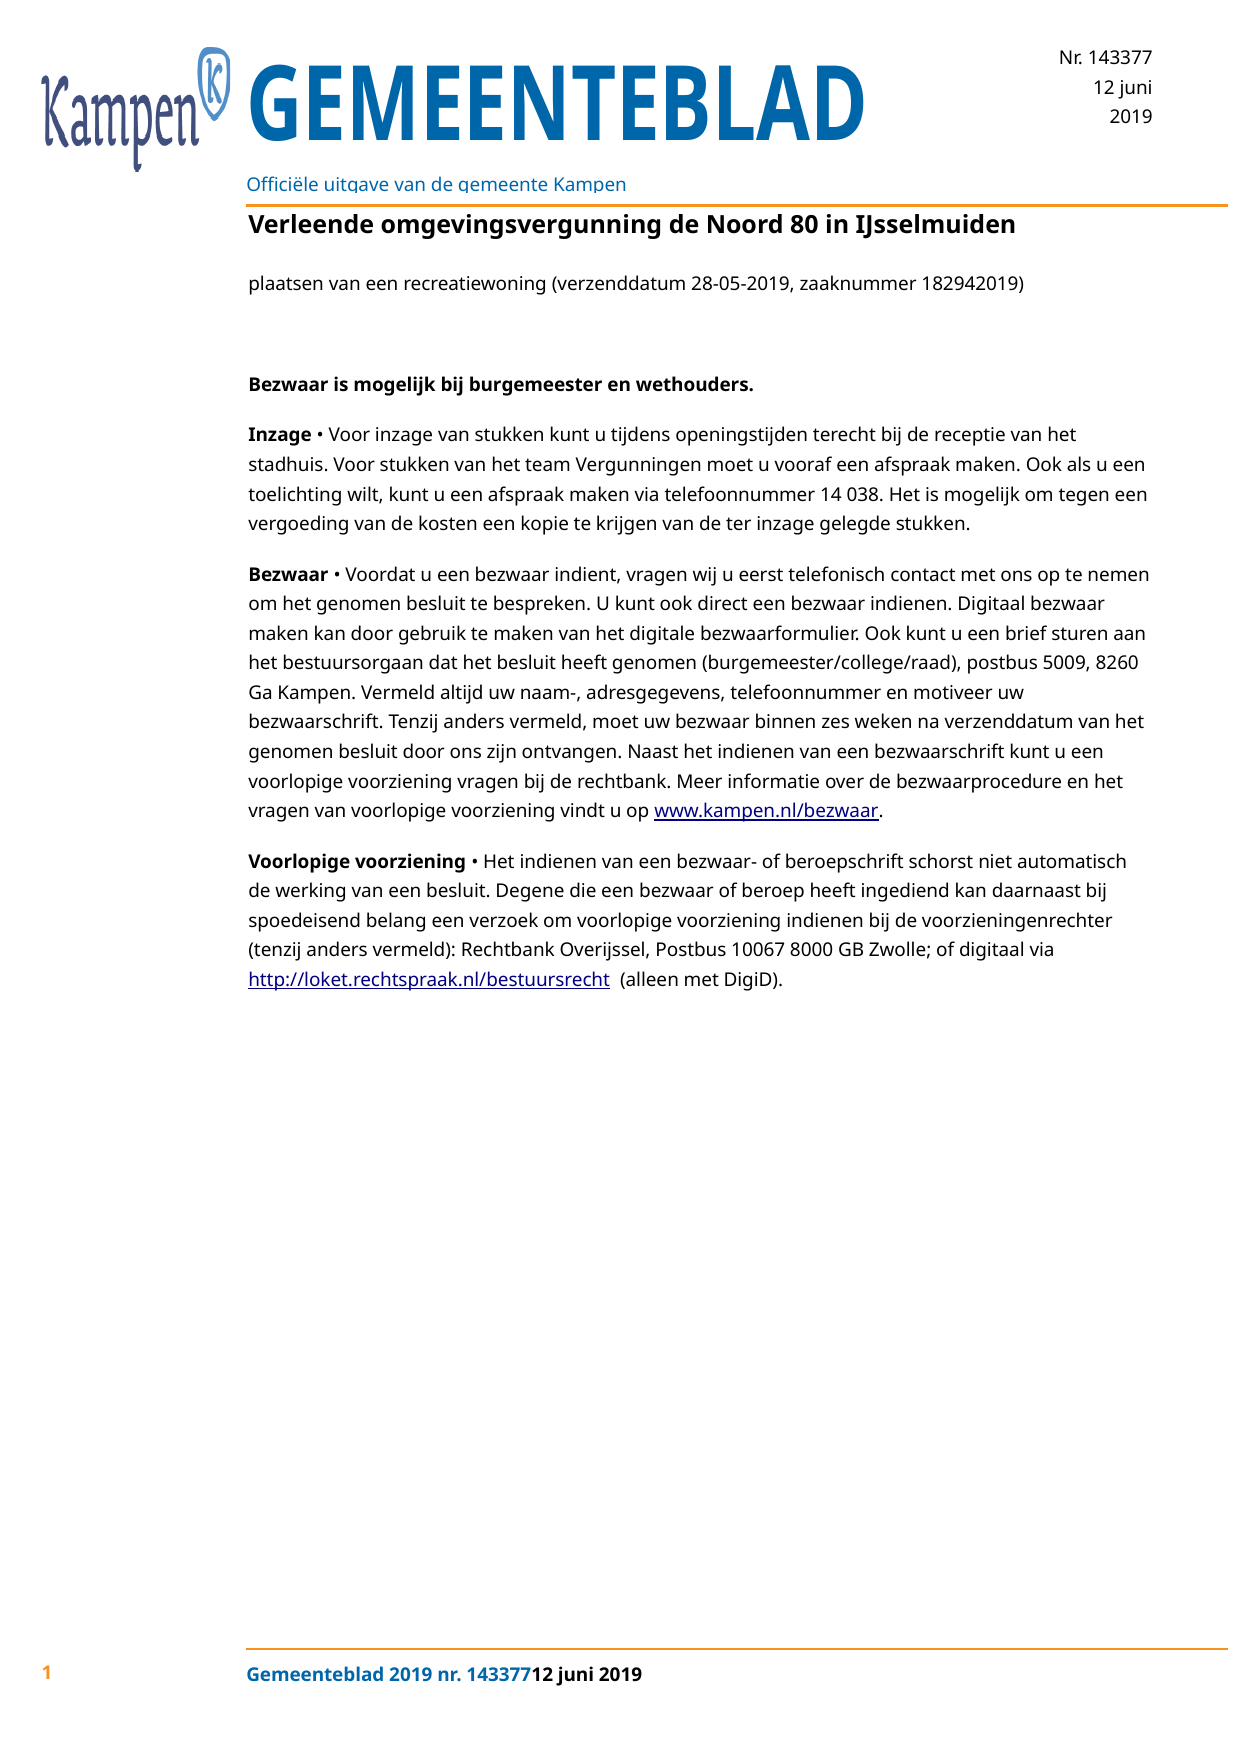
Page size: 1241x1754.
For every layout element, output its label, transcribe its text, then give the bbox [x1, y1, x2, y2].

text plaatsen van een recreatiewoning (verzenddatum 28-05-2019, zaaknummer 182942019) [248, 270, 1152, 296]
picture [41, 47, 231, 172]
text Voorlopige voorziening • Het indienen van een bezwaar- of beroepschrift schorst niet automatisch de werking van een besluit. Degene die een bezwaar of beroep heeft ingediend kan daarnaast bij spoedeisend belang een verzoek om voorlopige voorziening indienen bij de voorzieningenrechter (tenzij anders vermeld): Rechtbank Overijssel, Postbus 10067 8000 GB Zwolle; of digitaal via http://loket.rechtspraak.nl/bestuursrecht (alleen met DigiD). [248, 848, 1152, 992]
text Verleende omgevingsvergunning de Noord 80 in IJsselmuiden [248, 207, 1152, 241]
text Inzage • Voor inzage van stukken kunt u tijdens openingstijden terecht bij de receptie van het stadhuis. Voor stukken van het team Vergunningen moet u vooraf een afspraak maken. Ook als u een toelichting wilt, kunt u een afspraak maken via telefoonnummer 14 038. Het is mogelijk om tegen een vergoeding van de kosten een kopie te krijgen van de ter inzage gelegde stukken. [248, 422, 1152, 536]
text Bezwaar is mogelijk bij burgemeester en wethouders. [248, 371, 1152, 397]
text Bezwaar • Voordat u een bezwaar indient, vragen wij u eerst telefonisch contact met ons op te nemen om het genomen besluit te bespreken. U kunt ook direct een bezwaar indienen. Digitaal bezwaar maken kan door gebruik te maken van het digitale bezwaarformulier. Ook kunt u een brief sturen aan het bestuursorgaan dat het besluit heeft genomen (burgemeester/college/raad), postbus 5009, 8260 Ga Kampen. Vermeld altijd uw naam-, adresgegevens, telefoonnummer en motiveer uw bezwaarschrift. Tenzij anders vermeld, moet uw bezwaar binnen zes weken na verzenddatum van het genomen besluit door ons zijn ontvangen. Naast het indienen van een bezwaarschrift kunt u een voorlopige voorziening vragen bij de rechtbank. Meer informatie over de bezwaarprocedure en het vragen van voorlopige voorziening vindt u op www.kampen.nl/bezwaar. [248, 561, 1152, 823]
